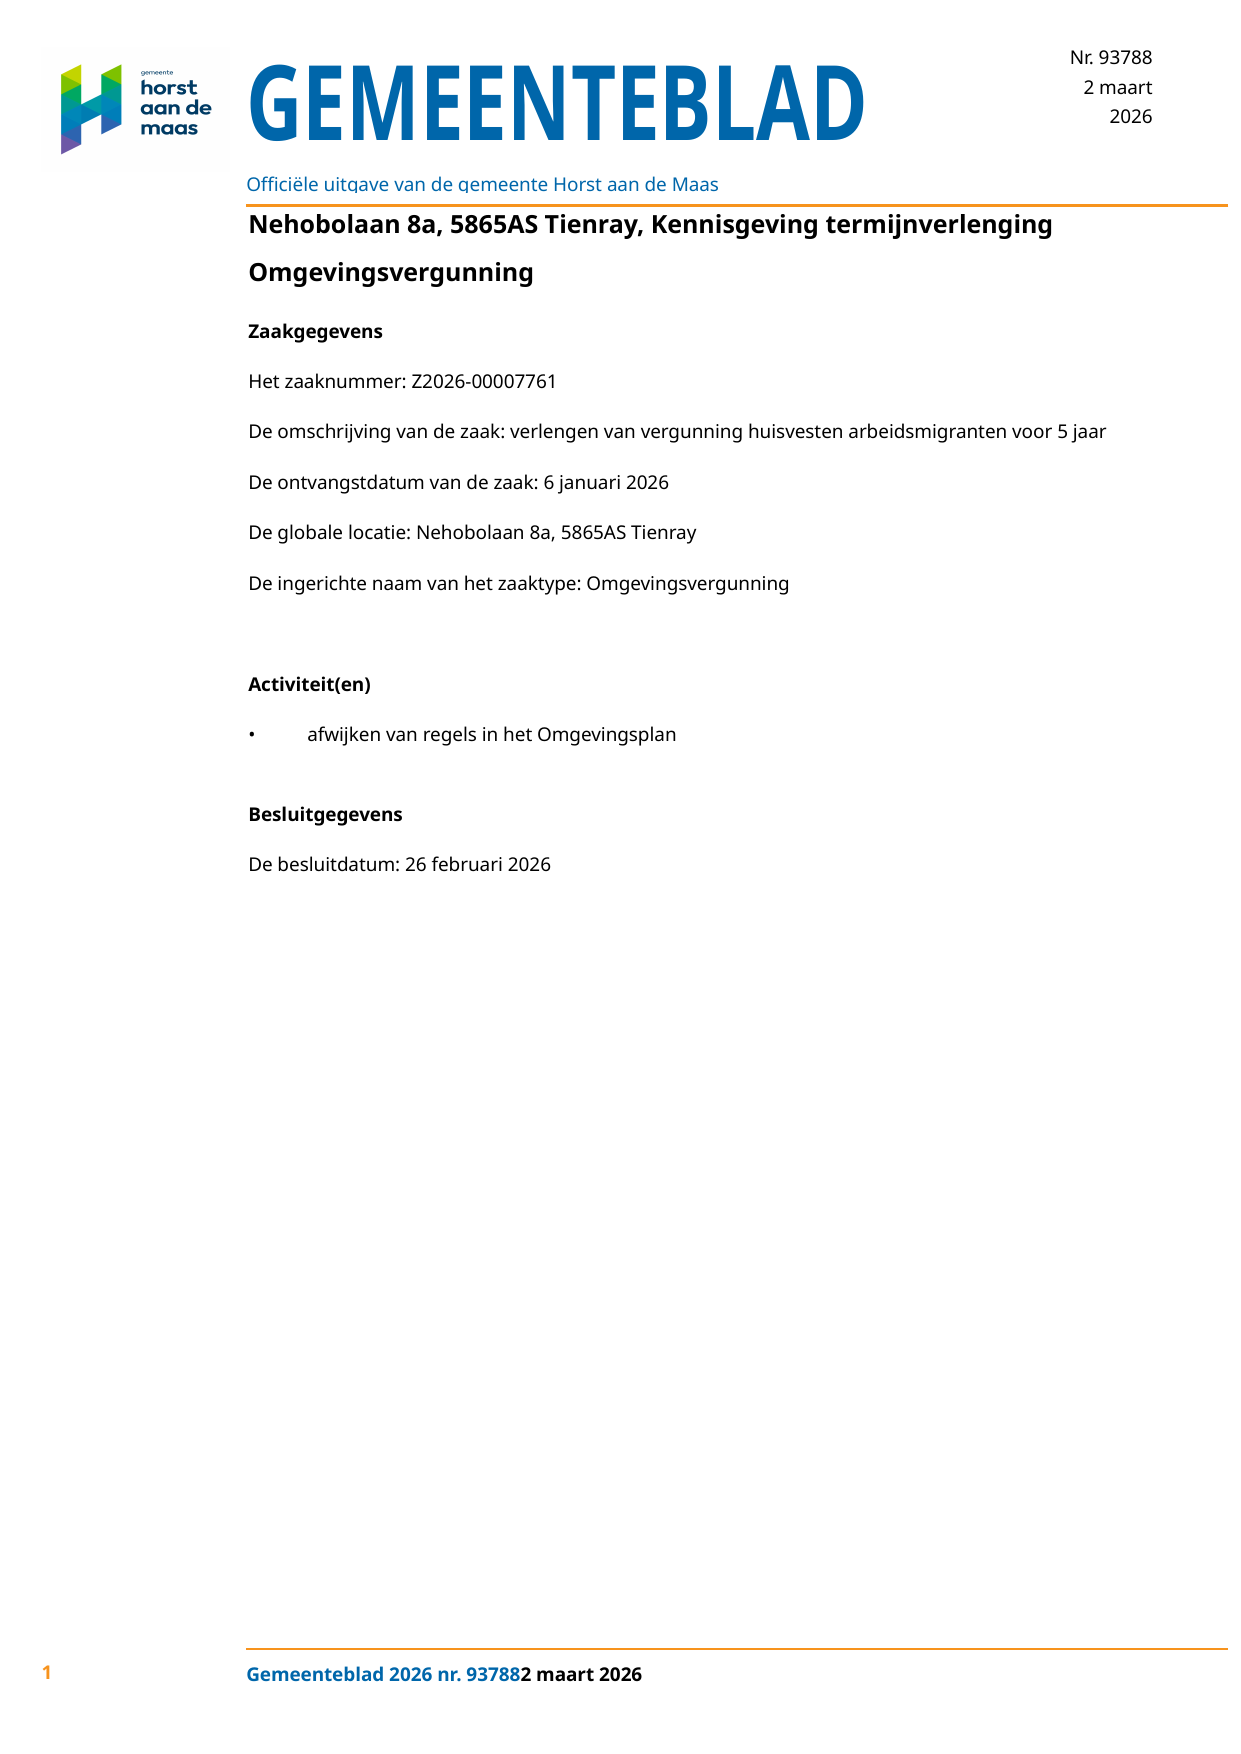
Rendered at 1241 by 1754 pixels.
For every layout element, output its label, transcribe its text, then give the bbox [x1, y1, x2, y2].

text De globale locatie: Nehobolaan 8a, 5865AS Tienray [248, 519, 1152, 545]
text Zaakgegevens [248, 318, 1152, 344]
text De ingerichte naam van het zaaktype: Omgevingsvergunning [248, 570, 1152, 596]
text Nehobolaan 8a, 5865AS Tienray, Kennisgeving termijnverlenging Omgevingsvergunning [248, 207, 1152, 288]
text Het zaaknummer: Z2026-00007761 [248, 368, 1152, 394]
picture [41, 47, 231, 172]
list afwijken van regels in het Omgevingsplan [248, 721, 1152, 747]
text De besluitdatum: 26 februari 2026 [248, 852, 1152, 877]
text De omschrijving van de zaak: verlengen van vergunning huisvesten arbeidsmigranten voor 5 jaar [248, 419, 1152, 444]
text De ontvangstdatum van de zaak: 6 januari 2026 [248, 469, 1152, 495]
text Activiteit(en) [248, 671, 1152, 697]
text Besluitgegevens [248, 801, 1152, 827]
